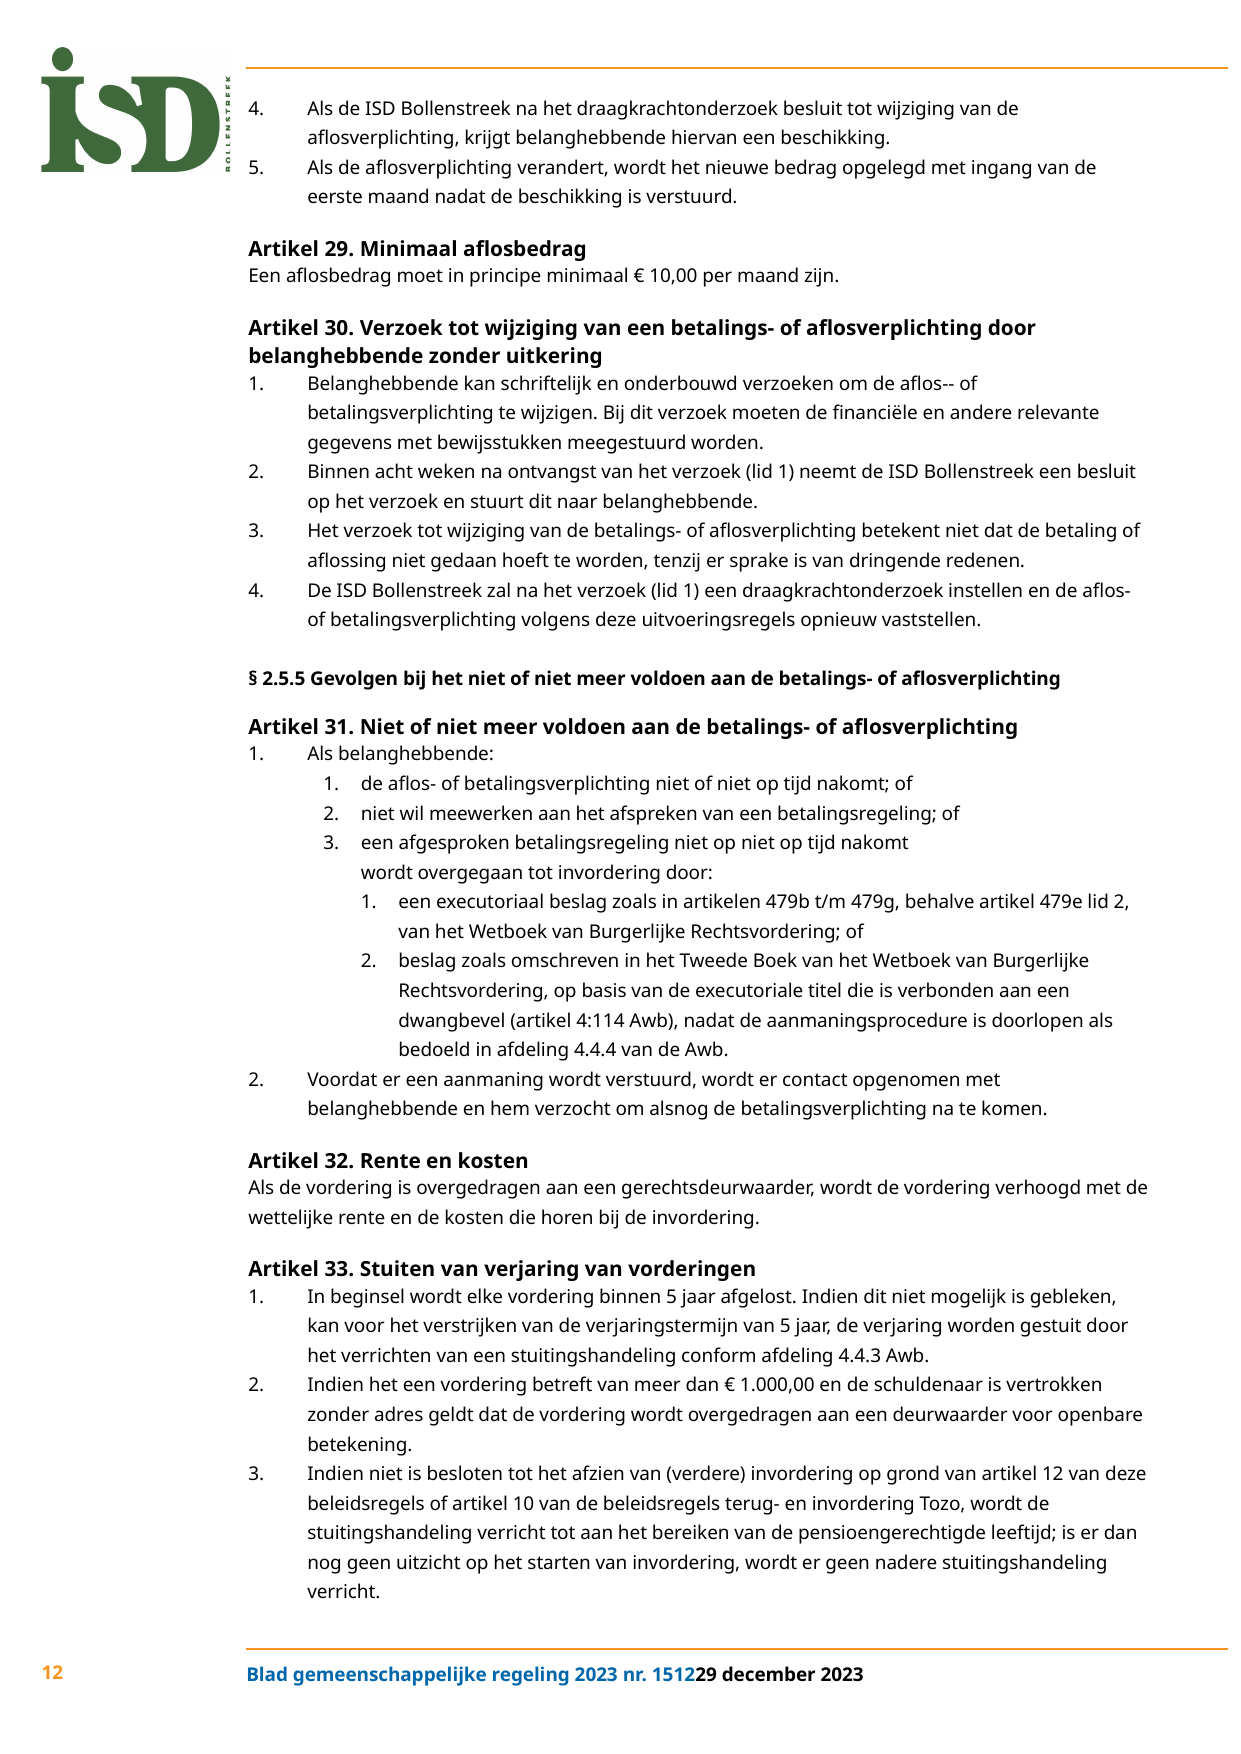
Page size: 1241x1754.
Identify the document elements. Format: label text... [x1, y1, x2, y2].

list De ISD Bollenstreek zal na het verzoek (lid 1) een draagkrachtonderzoek instellen en de aflos- of betalingsverplichting volgens deze uitvoeringsregels opnieuw vaststellen. [248, 577, 1152, 632]
list niet wil meewerken aan het afspreken van een betalingsregeling; of [323, 800, 1152, 825]
list de aflos- of betalingsverplichting niet of niet op tijd nakomt; of [323, 770, 1152, 796]
list een afgesproken betalingsregeling niet op niet op tijd nakomt [323, 829, 1152, 855]
list Indien niet is besloten tot het afzien van (verdere) invordering op grond van artikel 12 van deze beleidsregels of artikel 10 van de beleidsregels terug- en invordering Tozo, wordt de stuitingshandeling verricht tot aan het bereiken van de pensioengerechtigde leeftijd; is er dan nog geen uitzicht op het starten van invordering, wordt er geen nadere stuitingshandeling verricht. [248, 1460, 1152, 1604]
text § 2.5.5 Gevolgen bij het niet of niet meer voldoen aan de betalings- of aflosverplichting [248, 666, 1152, 691]
list Als de ISD Bollenstreek na het draagkrachtonderzoek besluit tot wijziging van de aflosverplichting, krijgt belanghebbende hiervan een beschikking. [248, 95, 1152, 150]
list wordt overgegaan tot invordering door: [323, 859, 1152, 884]
list Binnen acht weken na ontvangst van het verzoek (lid 1) neemt de ISD Bollenstreek een besluit op het verzoek en stuurt dit naar belanghebbende. [248, 458, 1152, 514]
list Voordat er een aanmaning wordt verstuurd, wordt er contact opgenomen met belanghebbende en hem verzocht om alsnog de betalingsverplichting na te komen. [248, 1066, 1152, 1121]
picture [41, 47, 231, 172]
list In beginsel wordt elke vordering binnen 5 jaar afgelost. Indien dit niet mogelijk is gebleken, kan voor het verstrijken van de verjaringstermijn van 5 jaar, de verjaring worden gestuit door het verrichten van een stuitingshandeling conform afdeling 4.4.3 Awb. [248, 1283, 1152, 1368]
list Belanghebbende kan schriftelijk en onderbouwd verzoeken om de aflos-- of betalingsverplichting te wijzigen. Bij dit verzoek moeten de financiële en andere relevante gegevens met bewijsstukken meegestuurd worden. [248, 370, 1152, 454]
text Artikel 30. Verzoek tot wijziging van een betalings- of aflosverplichting door belanghebbende zonder uitkering [248, 313, 1152, 370]
text Artikel 32. Rente en kosten [248, 1146, 1152, 1174]
text Een aflosbedrag moet in principe minimaal € 10,00 per maand zijn. [248, 262, 1152, 288]
list Indien het een vordering betreft van meer dan € 1.000,00 en de schuldenaar is vertrokken zonder adres geldt dat de vordering wordt overgedragen aan een deurwaarder voor openbare betekening. [248, 1372, 1152, 1456]
text Artikel 33. Stuiten van verjaring van vorderingen [248, 1254, 1152, 1283]
list Als de aflosverplichting verandert, wordt het nieuwe bedrag opgelegd met ingang van de eerste maand nadat de beschikking is verstuurd. [248, 154, 1152, 209]
list een executoriaal beslag zoals in artikelen 479b t/m 479g, behalve artikel 479e lid 2, van het Wetboek van Burgerlijke Rechtsvordering; of [361, 888, 1152, 944]
list Als belanghebbende: [248, 741, 1152, 766]
text Artikel 29. Minimaal aflosbedrag [248, 234, 1152, 262]
text Als de vordering is overgedragen aan een gerechtsdeurwaarder, wordt de vordering verhoogd met de wettelijke rente en de kosten die horen bij de invordering. [248, 1174, 1152, 1230]
list Het verzoek tot wijziging van de betalings- of aflosverplichting betekent niet dat de betaling of aflossing niet gedaan hoeft te worden, tenzij er sprake is van dringende redenen. [248, 518, 1152, 573]
list beslag zoals omschreven in het Tweede Boek van het Wetboek van Burgerlijke Rechtsvordering, op basis van de executoriale titel die is verbonden aan een dwangbevel (artikel 4:114 Awb), nadat de aanmaningsprocedure is doorlopen als bedoeld in afdeling 4.4.4 van de Awb. [361, 948, 1152, 1062]
text Artikel 31. Niet of niet meer voldoen aan de betalings- of aflosverplichting [248, 712, 1152, 741]
